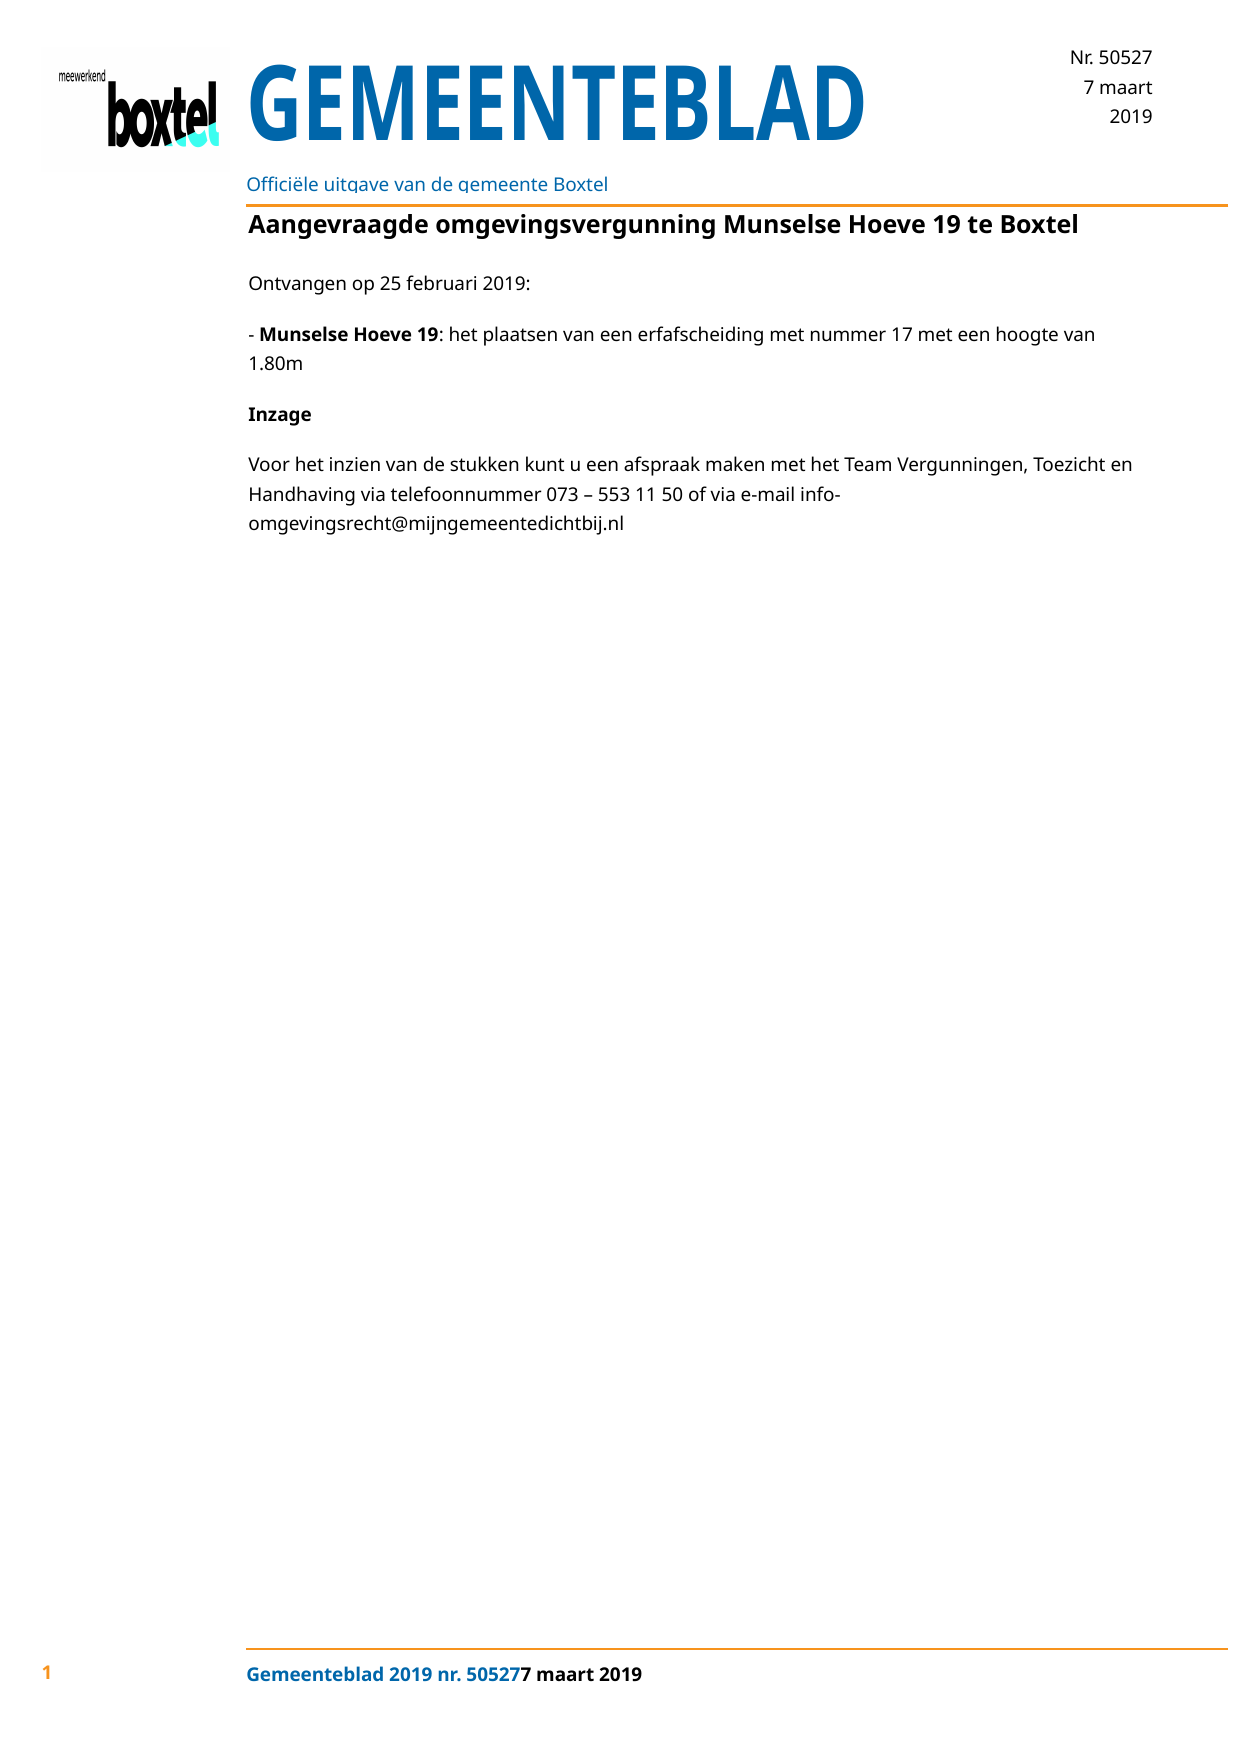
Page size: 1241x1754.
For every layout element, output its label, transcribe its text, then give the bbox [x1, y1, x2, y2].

text Ontvangen op 25 februari 2019: [248, 270, 1152, 296]
text Aangevraagde omgevingsvergunning Munselse Hoeve 19 te Boxtel [248, 207, 1152, 241]
text Voor het inzien van de stukken kunt u een afspraak maken met het Team Vergunningen, Toezicht en Handhaving via telefoonnummer 073 – 553 11 50 of via e-mail info-omgevingsrecht@mijngemeentedichtbij.nl [248, 451, 1152, 536]
text Inzage [248, 401, 1152, 426]
picture [41, 47, 231, 172]
text - Munselse Hoeve 19: het plaatsen van een erfafscheiding met nummer 17 met een hoogte van 1.80m [248, 321, 1152, 376]
